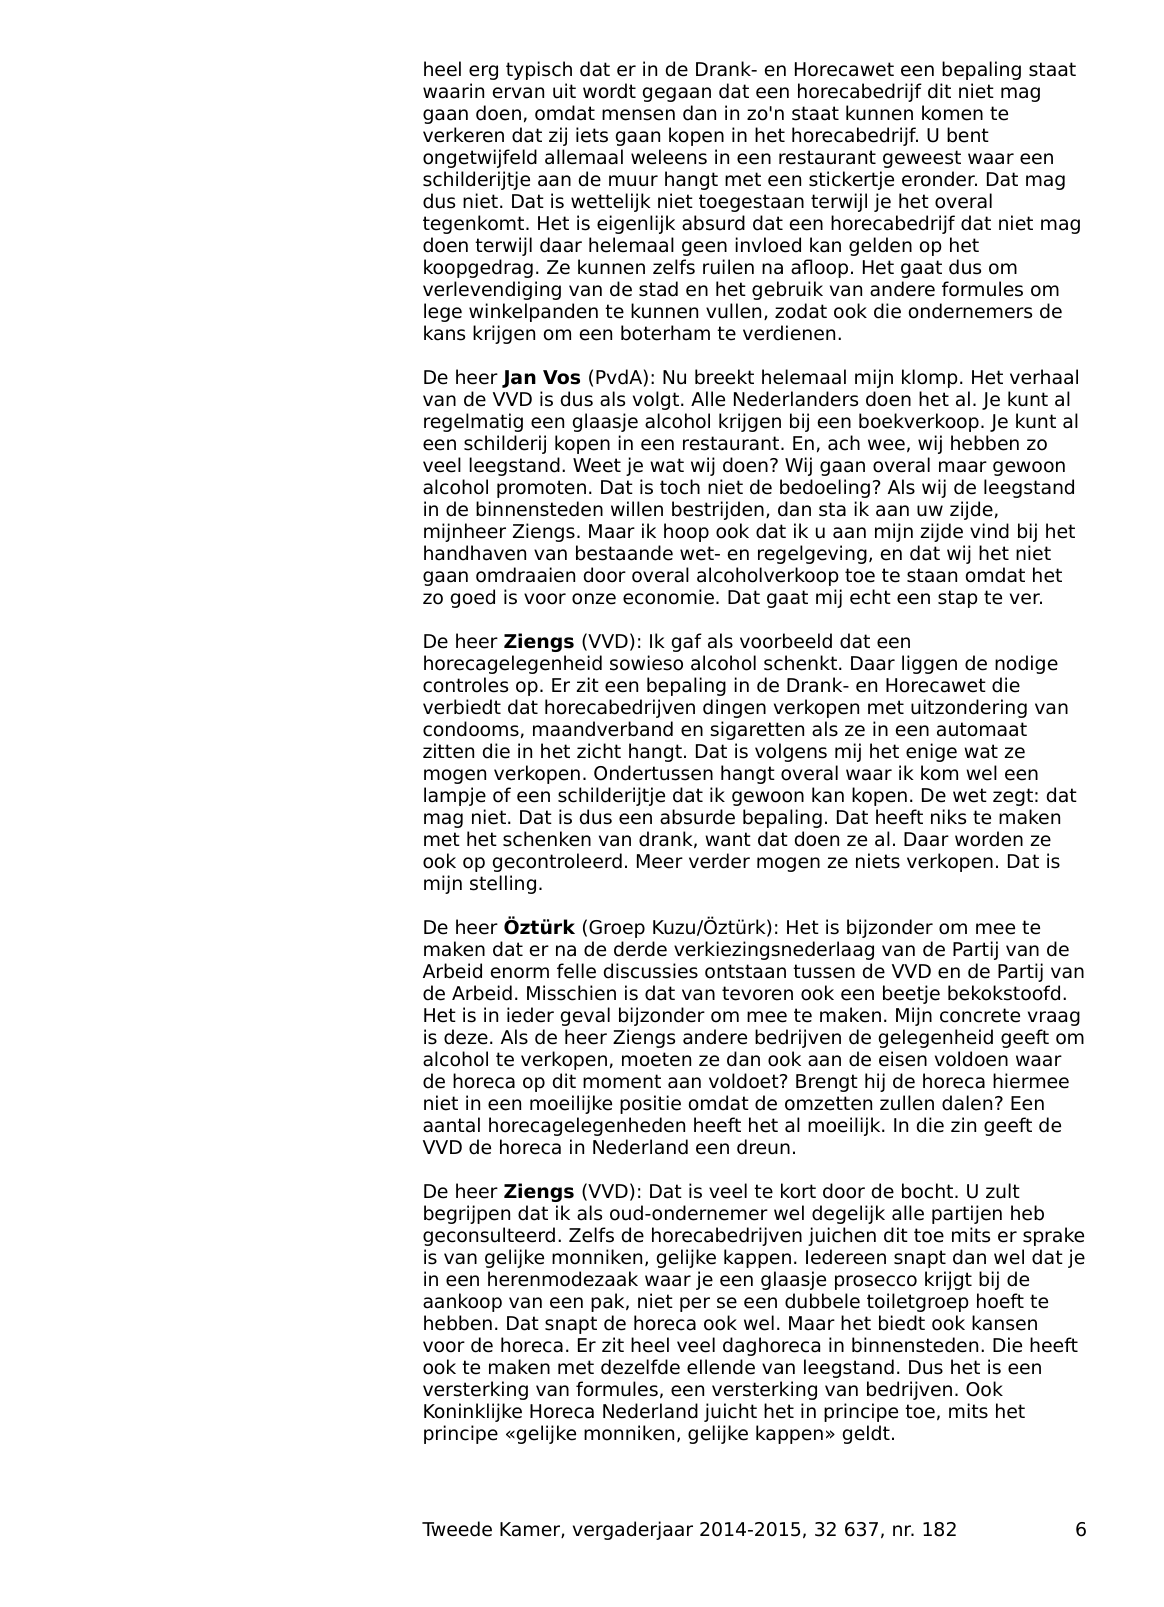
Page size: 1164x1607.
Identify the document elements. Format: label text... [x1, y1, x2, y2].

text De heer Ziengs (VVD): Dat is veel te kort door de bocht. U zult begrijpen dat ik als oud-ondernemer wel degelijk alle partijen heb geconsulteerd. Zelfs de horecabedrijven juichen dit toe mits er sprake is van gelijke monniken, gelijke kappen. Iedereen snapt dan wel dat je in een herenmodezaak waar je een glaasje prosecco krijgt bij de aankoop van een pak, niet per se een dubbele toiletgroep hoeft te hebben. Dat snapt de horeca ook wel. Maar het biedt ook kansen voor de horeca. Er zit heel veel daghoreca in binnensteden. Die heeft ook te maken met dezelfde ellende van leegstand. Dus het is een versterking van formules, een versterking van bedrijven. Ook Koninklijke Horeca Nederland juicht het in principe toe, mits het principe «gelijke monniken, gelijke kappen» geldt. [422, 1181, 1087, 1444]
text De heer Ziengs (VVD): Ik gaf als voorbeeld dat een horecagelegenheid sowieso alcohol schenkt. Daar liggen de nodige controles op. Er zit een bepaling in de Drank- en Horecawet die verbiedt dat horecabedrijven dingen verkopen met uitzondering van condooms, maandverband en sigaretten als ze in een automaat zitten die in het zicht hangt. Dat is volgens mij het enige wat ze mogen verkopen. Ondertussen hangt overal waar ik kom wel een lampje of een schilderijtje dat ik gewoon kan kopen. De wet zegt: dat mag niet. Dat is dus een absurde bepaling. Dat heeft niks te maken met het schenken van drank, want dat doen ze al. Daar worden ze ook op gecontroleerd. Meer verder mogen ze niets verkopen. Dat is mijn stelling. [422, 631, 1087, 895]
text De heer Öztürk (Groep Kuzu/Öztürk): Het is bijzonder om mee te maken dat er na de derde verkiezingsnederlaag van de Partij van de Arbeid enorm felle discussies ontstaan tussen de VVD en de Partij van de Arbeid. Misschien is dat van tevoren ook een beetje bekokstoofd. Het is in ieder geval bijzonder om mee te maken. Mijn concrete vraag is deze. Als de heer Ziengs andere bedrijven de gelegenheid geeft om alcohol te verkopen, moeten ze dan ook aan de eisen voldoen waar de horeca op dit moment aan voldoet? Brengt hij de horeca hiermee niet in een moeilijke positie omdat de omzetten zullen dalen? Een aantal horecagelegenheden heeft het al moeilijk. In die zin geeft de VVD de horeca in Nederland een dreun. [422, 917, 1087, 1159]
text heel erg typisch dat er in de Drank- en Horecawet een bepaling staat waarin ervan uit wordt gegaan dat een horecabedrijf dit niet mag gaan doen, omdat mensen dan in zo'n staat kunnen komen te verkeren dat zij iets gaan kopen in het horecabedrijf. U bent ongetwijfeld allemaal weleens in een restaurant geweest waar een schilderijtje aan de muur hangt met een stickertje eronder. Dat mag dus niet. Dat is wettelijk niet toegestaan terwijl je het overal tegenkomt. Het is eigenlijk absurd dat een horecabedrijf dat niet mag doen terwijl daar helemaal geen invloed kan gelden op het koopgedrag. Ze kunnen zelfs ruilen na afloop. Het gaat dus om verlevendiging van de stad en het gebruik van andere formules om lege winkelpanden te kunnen vullen, zodat ook die ondernemers de kans krijgen om een boterham te verdienen. [422, 59, 1087, 345]
text De heer Jan Vos (PvdA): Nu breekt helemaal mijn klomp. Het verhaal van de VVD is dus als volgt. Alle Nederlanders doen het al. Je kunt al regelmatig een glaasje alcohol krijgen bij een boekverkoop. Je kunt al een schilderij kopen in een restaurant. En, ach wee, wij hebben zo veel leegstand. Weet je wat wij doen? Wij gaan overal maar gewoon alcohol promoten. Dat is toch niet de bedoeling? Als wij de leegstand in de binnensteden willen bestrijden, dan sta ik aan uw zijde, mijnheer Ziengs. Maar ik hoop ook dat ik u aan mijn zijde vind bij het handhaven van bestaande wet- en regelgeving, en dat wij het niet gaan omdraaien door overal alcoholverkoop toe te staan omdat het zo goed is voor onze economie. Dat gaat mij echt een stap te ver. [422, 367, 1087, 609]
